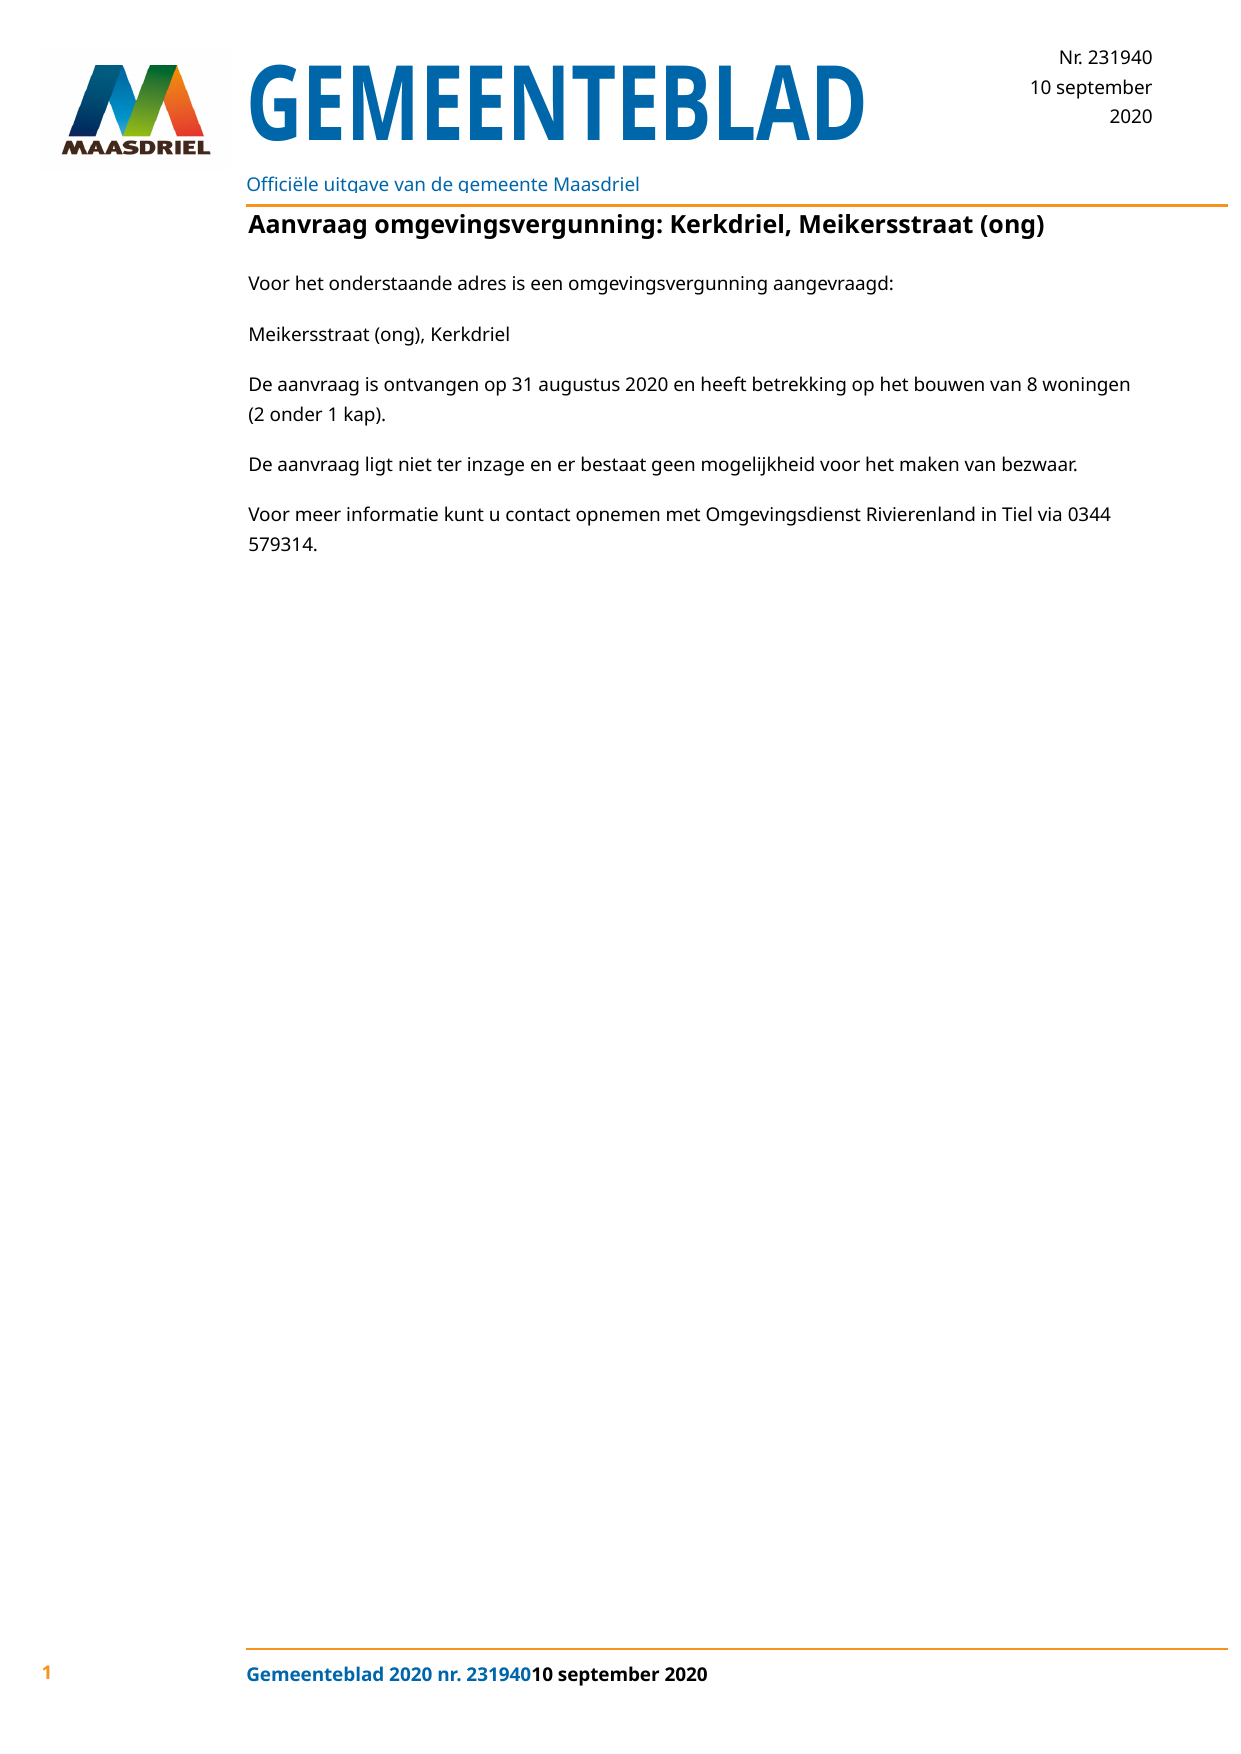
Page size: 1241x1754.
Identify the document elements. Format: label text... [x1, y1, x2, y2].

text De aanvraag ligt niet ter inzage en er bestaat geen mogelijkheid voor het maken van bezwaar. [248, 451, 1152, 477]
text De aanvraag is ontvangen op 31 augustus 2020 en heeft betrekking op het bouwen van 8 woningen (2 onder 1 kap). [248, 371, 1152, 426]
picture [41, 47, 231, 172]
text Voor meer informatie kunt u contact opnemen met Omgevingsdienst Rivierenland in Tiel via 0344 579314. [248, 502, 1152, 557]
text Aanvraag omgevingsvergunning: Kerkdriel, Meikersstraat (ong) [248, 207, 1152, 241]
text Meikersstraat (ong), Kerkdriel [248, 321, 1152, 346]
text Voor het onderstaande adres is een omgevingsvergunning aangevraagd: [248, 270, 1152, 296]
